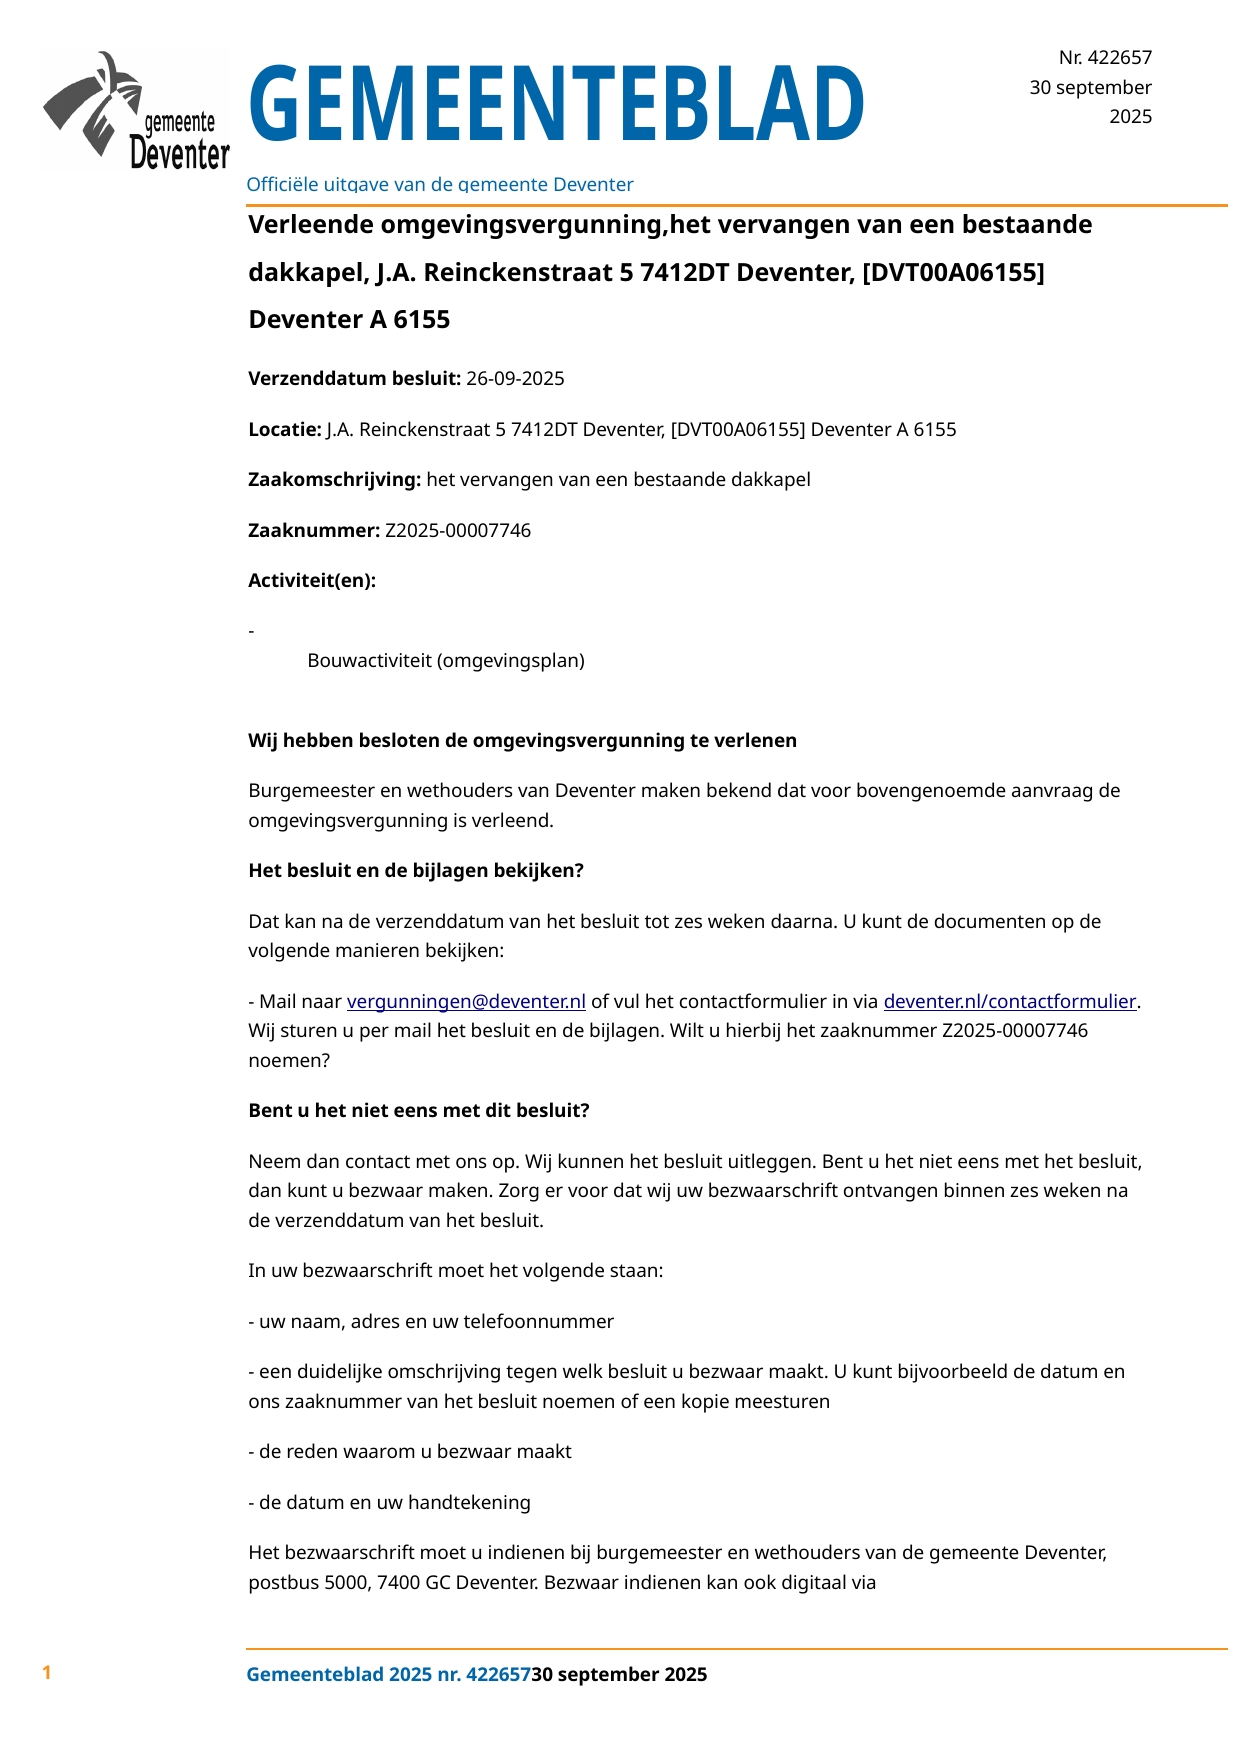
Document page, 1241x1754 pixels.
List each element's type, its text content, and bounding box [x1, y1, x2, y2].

text - de datum en uw handtekening [248, 1489, 1152, 1514]
text Zaakomschrijving: het vervangen van een bestaande dakkapel [248, 466, 1152, 492]
text - een duidelijke omschrijving tegen welk besluit u bezwaar maakt. U kunt bijvoorbeeld de datum en ons zaaknummer van het besluit noemen of een kopie meesturen [248, 1358, 1152, 1414]
text Activiteit(en): [248, 567, 1152, 593]
list Bouwactiviteit (omgevingsplan) [248, 647, 1152, 673]
text Bent u het niet eens met dit besluit? [248, 1098, 1152, 1123]
text - uw naam, adres en uw telefoonnummer [248, 1308, 1152, 1334]
text Verzenddatum besluit: 26-09-2025 [248, 366, 1152, 391]
text Neem dan contact met ons op. Wij kunnen het besluit uitleggen. Bent u het niet eens met het besluit, dan kunt u bezwaar maken. Zorg er voor dat wij uw bezwaarschrift ontvangen binnen zes weken na de verzenddatum van het besluit. [248, 1148, 1152, 1233]
text Zaaknummer: Z2025-00007746 [248, 517, 1152, 542]
text - de reden waarom u bezwaar maakt [248, 1438, 1152, 1464]
text Verleende omgevingsvergunning,het vervangen van een bestaande dakkapel, J.A. Reinckenstraat 5 7412DT Deventer, [DVT00A06155] Deventer A 6155 [248, 207, 1152, 336]
text - Mail naar vergunningen@deventer.nl of vul het contactformulier in via deventer.nl/contactformulier. Wij sturen u per mail het besluit en de bijlagen. Wilt u hierbij het zaaknummer Z2025-00007746 noemen? [248, 988, 1152, 1073]
text Wij hebben besloten de omgevingsvergunning te verlenen [248, 727, 1152, 753]
text Burgemeester en wethouders van Deventer maken bekend dat voor bovengenoemde aanvraag de omgevingsvergunning is verleend. [248, 778, 1152, 833]
text Dat kan na de verzenddatum van het besluit tot zes weken daarna. U kunt de documenten op de volgende manieren bekijken: [248, 908, 1152, 963]
text In uw bezwaarschrift moet het volgende staan: [248, 1258, 1152, 1283]
picture [41, 47, 231, 172]
text Het besluit en de bijlagen bekijken? [248, 858, 1152, 883]
text Locatie: J.A. Reinckenstraat 5 7412DT Deventer, [DVT00A06155] Deventer A 6155 [248, 416, 1152, 442]
text Het bezwaarschrift moet u indienen bij burgemeester en wethouders van de gemeente Deventer, postbus 5000, 7400 GC Deventer. Bezwaar indienen kan ook digitaal via [248, 1539, 1152, 1594]
